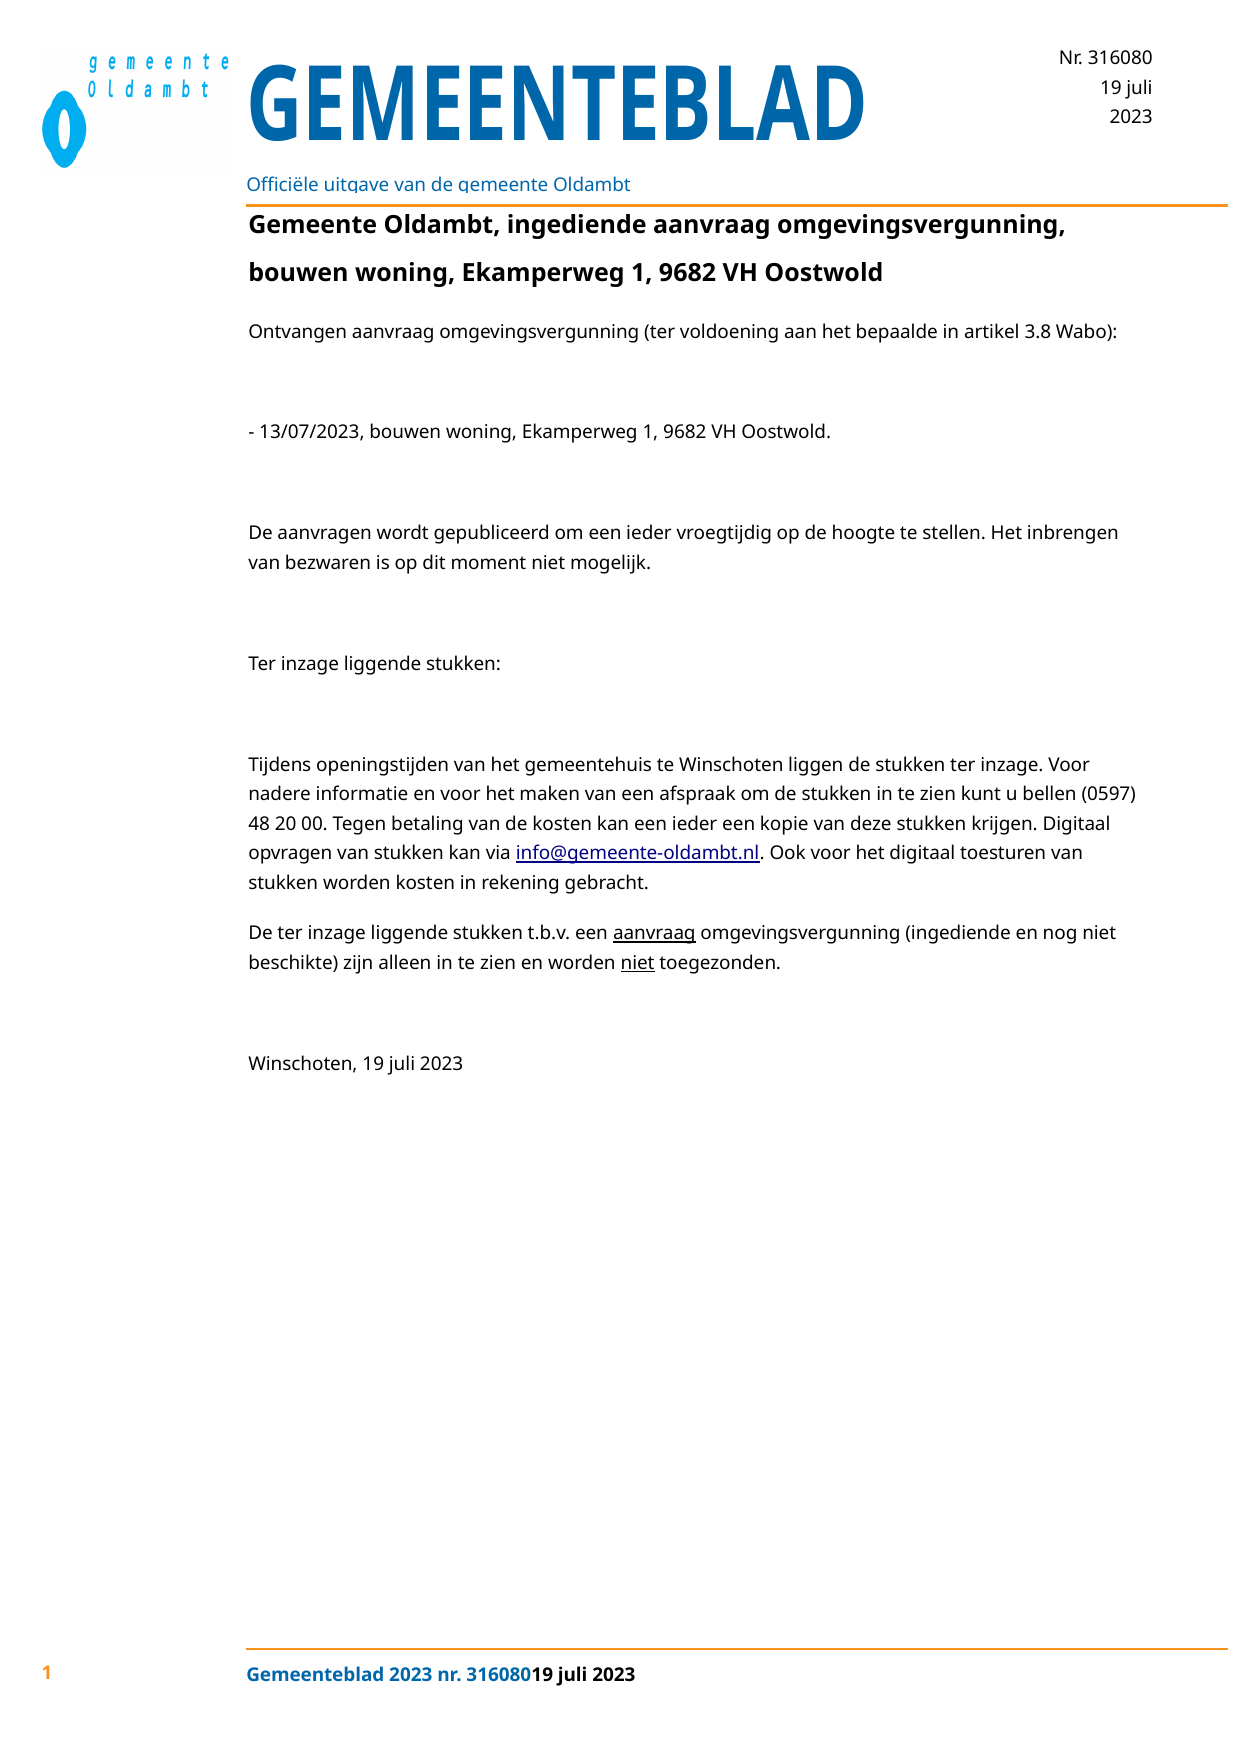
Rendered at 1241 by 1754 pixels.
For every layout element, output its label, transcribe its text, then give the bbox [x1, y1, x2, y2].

text Winschoten, 19 juli 2023 [248, 1050, 1152, 1076]
text De ter inzage liggende stukken t.b.v. een aanvraag omgevingsvergunning (ingediende en nog niet beschikte) zijn alleen in te zien en worden niet toegezonden. [248, 919, 1152, 975]
text Ontvangen aanvraag omgevingsvergunning (ter voldoening aan het bepaalde in artikel 3.8 Wabo): [248, 318, 1152, 344]
text Ter inzage liggende stukken: [248, 650, 1152, 676]
text Tijdens openingstijden van het gemeentehuis te Winschoten liggen de stukken ter inzage. Voor nadere informatie en voor het maken van een afspraak om de stukken in te zien kunt u bellen (0597) 48 20 00. Tegen betaling van de kosten kan een ieder een kopie van deze stukken krijgen. Digitaal opvragen van stukken kan via info@gemeente-oldambt.nl. Ook voor het digitaal toesturen van stukken worden kosten in rekening gebracht. [248, 751, 1152, 895]
text De aanvragen wordt gepubliceerd om een ieder vroegtijdig op de hoogte te stellen. Het inbrengen van bezwaren is op dit moment niet mogelijk. [248, 519, 1152, 575]
picture [41, 47, 231, 172]
text Gemeente Oldambt, ingediende aanvraag omgevingsvergunning, bouwen woning, Ekamperweg 1, 9682 VH Oostwold [248, 207, 1152, 288]
text - 13/07/2023, bouwen woning, Ekamperweg 1, 9682 VH Oostwold. [248, 419, 1152, 444]
